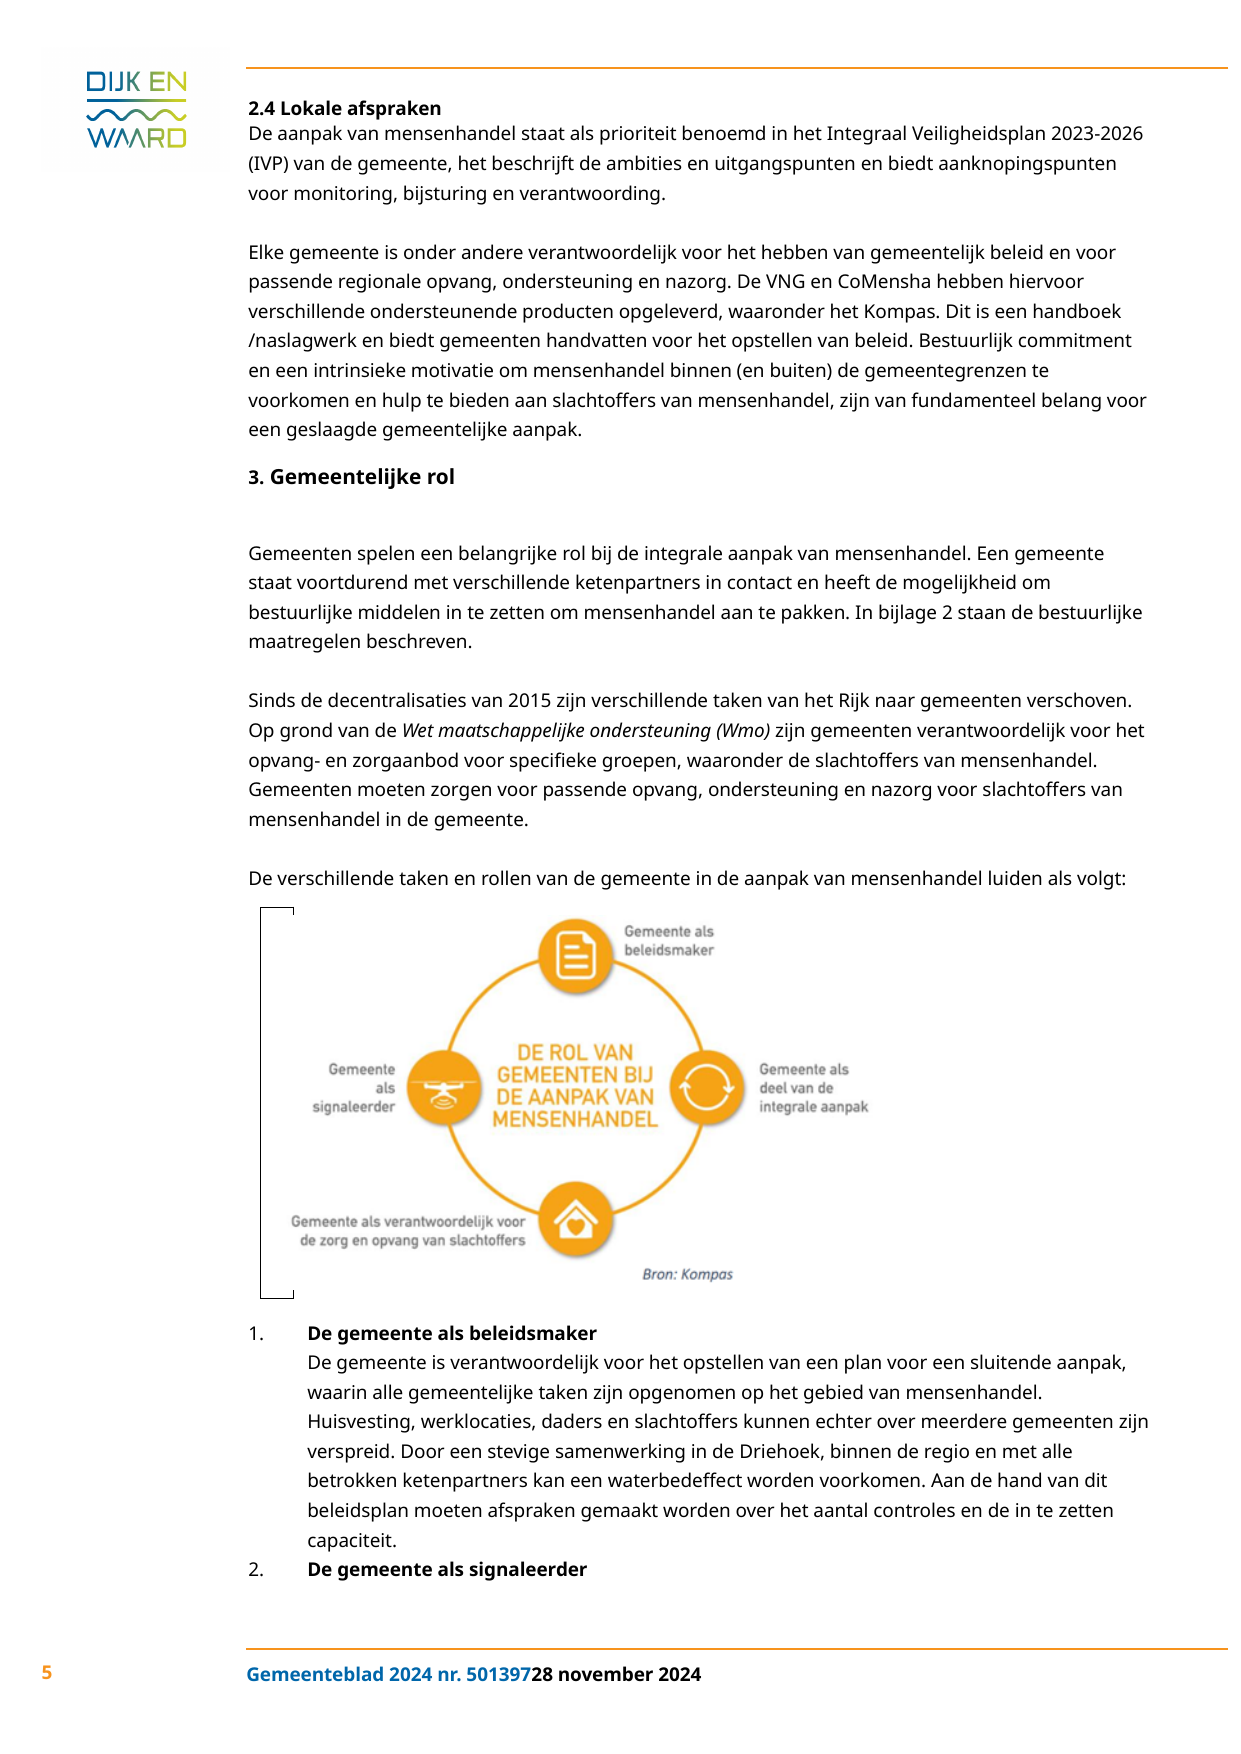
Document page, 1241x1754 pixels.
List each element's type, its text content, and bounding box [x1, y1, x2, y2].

text Sinds de decentralisaties van 2015 zijn verschillende taken van het Rijk naar gemeenten verschoven. Op grond van de Wet maatschappelijke ondersteuning (Wmo) zijn gemeenten verantwoordelijk voor het opvang- en zorgaanbod voor specifieke groepen, waaronder de slachtoffers van mensenhandel. Gemeenten moeten zorgen voor passende opvang, ondersteuning en nazorg voor slachtoffers van mensenhandel in de gemeente. [248, 688, 1152, 832]
list De gemeente is verantwoordelijk voor het opstellen van een plan voor een sluitende aanpak, waarin alle gemeentelijke taken zijn opgenomen op het gebied van mensenhandel. Huisvesting, werklocaties, daders en slachtoffers kunnen echter over meerdere gemeenten zijn verspreid. Door een stevige samenwerking in de Driehoek, binnen de regio en met alle betrokken ketenpartners kan een waterbedeffect worden voorkomen. Aan de hand van dit beleidsplan moeten afspraken gemaakt worden over het aantal controles en de in te zetten capaciteit. [248, 1349, 1152, 1552]
list De gemeente als beleidsmaker [248, 1320, 1152, 1345]
text De verschillende taken en rollen van de gemeente in de aanpak van mensenhandel luiden als volgt: [248, 865, 1152, 891]
text Gemeenten spelen een belangrijke rol bij de integrale aanpak van mensenhandel. Een gemeente staat voortdurend met verschillende ketenpartners in contact en heeft de mogelijkheid om bestuurlijke middelen in te zetten om mensenhandel aan te pakken. In bijlage 2 staan de bestuurlijke maatregelen beschreven. [248, 540, 1152, 654]
text 3. Gemeentelijke rol [248, 462, 1152, 490]
picture [41, 47, 231, 172]
picture [268, 915, 889, 1290]
text Elke gemeente is onder andere verantwoordelijk voor het hebben van gemeentelijk beleid en voor passende regionale opvang, ondersteuning en nazorg. De VNG en CoMensha hebben hiervoor verschillende ondersteunende producten opgeleverd, waaronder het Kompas. Dit is een handboek /naslagwerk en biedt gemeenten handvatten voor het opstellen van beleid. Bestuurlijk commitment en een intrinsieke motivatie om mensenhandel binnen (en buiten) de gemeentegrenzen te voorkomen en hulp te bieden aan slachtoffers van mensenhandel, zijn van fundamenteel belang voor een geslaagde gemeentelijke aanpak. [248, 239, 1152, 442]
list De gemeente als signaleerder [248, 1556, 1152, 1582]
text De aanpak van mensenhandel staat als prioriteit benoemd in het Integraal Veiligheidsplan 2023-2026 (IVP) van de gemeente, het beschrijft de ambities en uitgangspunten en biedt aanknopingspunten voor monitoring, bijsturing en verantwoording. [248, 121, 1152, 205]
text 2.4 Lokale afspraken [248, 95, 1152, 121]
